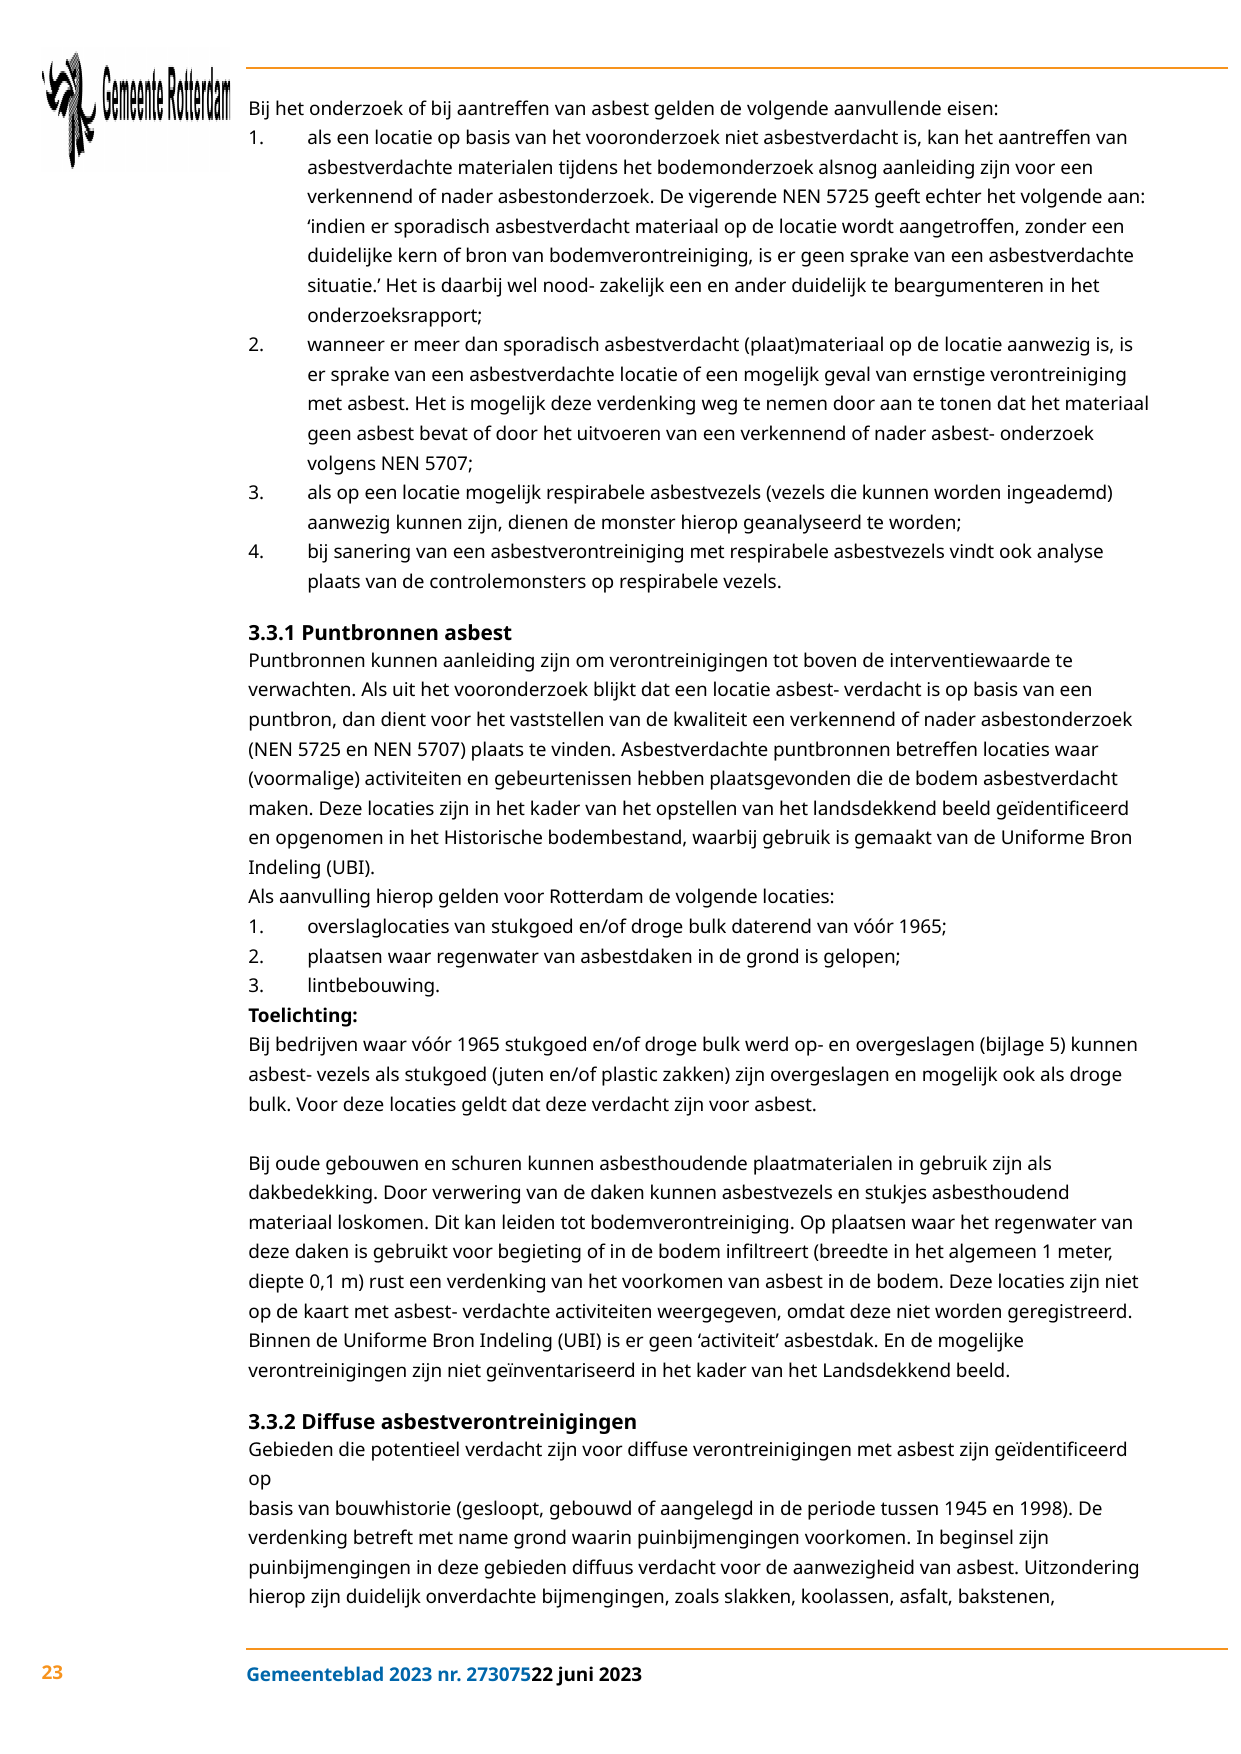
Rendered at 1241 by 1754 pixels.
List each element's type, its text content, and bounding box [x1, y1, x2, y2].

text Toelichting: [248, 1002, 1152, 1028]
text Puntbronnen kunnen aanleiding zijn om verontreinigingen tot boven de interventiewaarde te verwachten. Als uit het vooronderzoek blijkt dat een locatie asbest- verdacht is op basis van een puntbron, dan dient voor het vaststellen van de kwaliteit een verkennend of nader asbestonderzoek (NEN 5725 en NEN 5707) plaats te vinden. Asbestverdachte puntbronnen betreffen locaties waar (voormalige) activiteiten en gebeurtenissen hebben plaatsgevonden die de bodem asbestverdacht maken. Deze locaties zijn in het kader van het opstellen van het landsdekkend beeld geïdentificeerd en opgenomen in het Historische bodembestand, waarbij gebruik is gemaakt van de Uniforme Bron Indeling (UBI). [248, 647, 1152, 880]
text basis van bouwhistorie (gesloopt, gebouwd of aangelegd in de periode tussen 1945 en 1998). De verdenking betreft met name grond waarin puinbijmengingen voorkomen. In beginsel zijn puinbijmengingen in deze gebieden diffuus verdacht voor de aanwezigheid van asbest. Uitzondering hierop zijn duidelijk onverdachte bijmengingen, zoals slakken, koolassen, asfalt, bakstenen, [248, 1495, 1152, 1609]
text Bij bedrijven waar vóór 1965 stukgoed en/of droge bulk werd op- en overgeslagen (bijlage 5) kunnen asbest- vezels als stukgoed (juten en/of plastic zakken) zijn overgeslagen en mogelijk ook als droge bulk. Voor deze locaties geldt dat deze verdacht zijn voor asbest. [248, 1032, 1152, 1116]
list plaatsen waar regenwater van asbestdaken in de grond is gelopen; [248, 943, 1152, 968]
text Gebieden die potentieel verdacht zijn voor diffuse verontreinigingen met asbest zijn geïdentificeerd op [248, 1436, 1152, 1491]
list overslaglocaties van stukgoed en/of droge bulk daterend van vóór 1965; [248, 913, 1152, 939]
list bij sanering van een asbestverontreiniging met respirabele asbestvezels vindt ook analyse plaats van de controlemonsters op respirabele vezels. [248, 538, 1152, 594]
list als een locatie op basis van het vooronderzoek niet asbestverdacht is, kan het aantreffen van asbestverdachte materialen tijdens het bodemonderzoek alsnog aanleiding zijn voor een verkennend of nader asbestonderzoek. De vigerende NEN 5725 geeft echter het volgende aan: ‘indien er sporadisch asbestverdacht materiaal op de locatie wordt aangetroffen, zonder een duidelijke kern of bron van bodemverontreiniging, is er geen sprake van een asbestverdachte situatie.’ Het is daarbij wel nood- zakelijk een en ander duidelijk te beargumenteren in het onderzoeksrapport; [248, 124, 1152, 328]
list als op een locatie mogelijk respirabele asbestvezels (vezels die kunnen worden ingeademd) aanwezig kunnen zijn, dienen de monster hierop geanalyseerd te worden; [248, 479, 1152, 535]
list lintbebouwing. [248, 972, 1152, 998]
list wanneer er meer dan sporadisch asbestverdacht (plaat)materiaal op de locatie aanwezig is, is er sprake van een asbestverdachte locatie of een mogelijk geval van ernstige verontreiniging met asbest. Het is mogelijk deze verdenking weg te nemen door aan te tonen dat het materiaal geen asbest bevat of door het uitvoeren van een verkennend of nader asbest- onderzoek volgens NEN 5707; [248, 331, 1152, 476]
picture [41, 47, 231, 172]
text Als aanvulling hierop gelden voor Rotterdam de volgende locaties: [248, 884, 1152, 909]
text Bij het onderzoek of bij aantreffen van asbest gelden de volgende aanvullende eisen: [248, 95, 1152, 121]
text 3.3.1 Puntbronnen asbest [248, 618, 1152, 647]
text 3.3.2 Diffuse asbestverontreinigingen [248, 1407, 1152, 1436]
text Bij oude gebouwen en schuren kunnen asbesthoudende plaatmaterialen in gebruik zijn als dakbedekking. Door verwering van de daken kunnen asbestvezels en stukjes asbesthoudend materiaal loskomen. Dit kan leiden tot bodemverontreiniging. Op plaatsen waar het regenwater van deze daken is gebruikt voor begieting of in de bodem infiltreert (breedte in het algemeen 1 meter, diepte 0,1 m) rust een verdenking van het voorkomen van asbest in de bodem. Deze locaties zijn niet op de kaart met asbest- verdachte activiteiten weergegeven, omdat deze niet worden geregistreerd. Binnen de Uniforme Bron Indeling (UBI) is er geen ‘activiteit’ asbestdak. En de mogelijke verontreinigingen zijn niet geïnventariseerd in het kader van het Landsdekkend beeld. [248, 1150, 1152, 1383]
